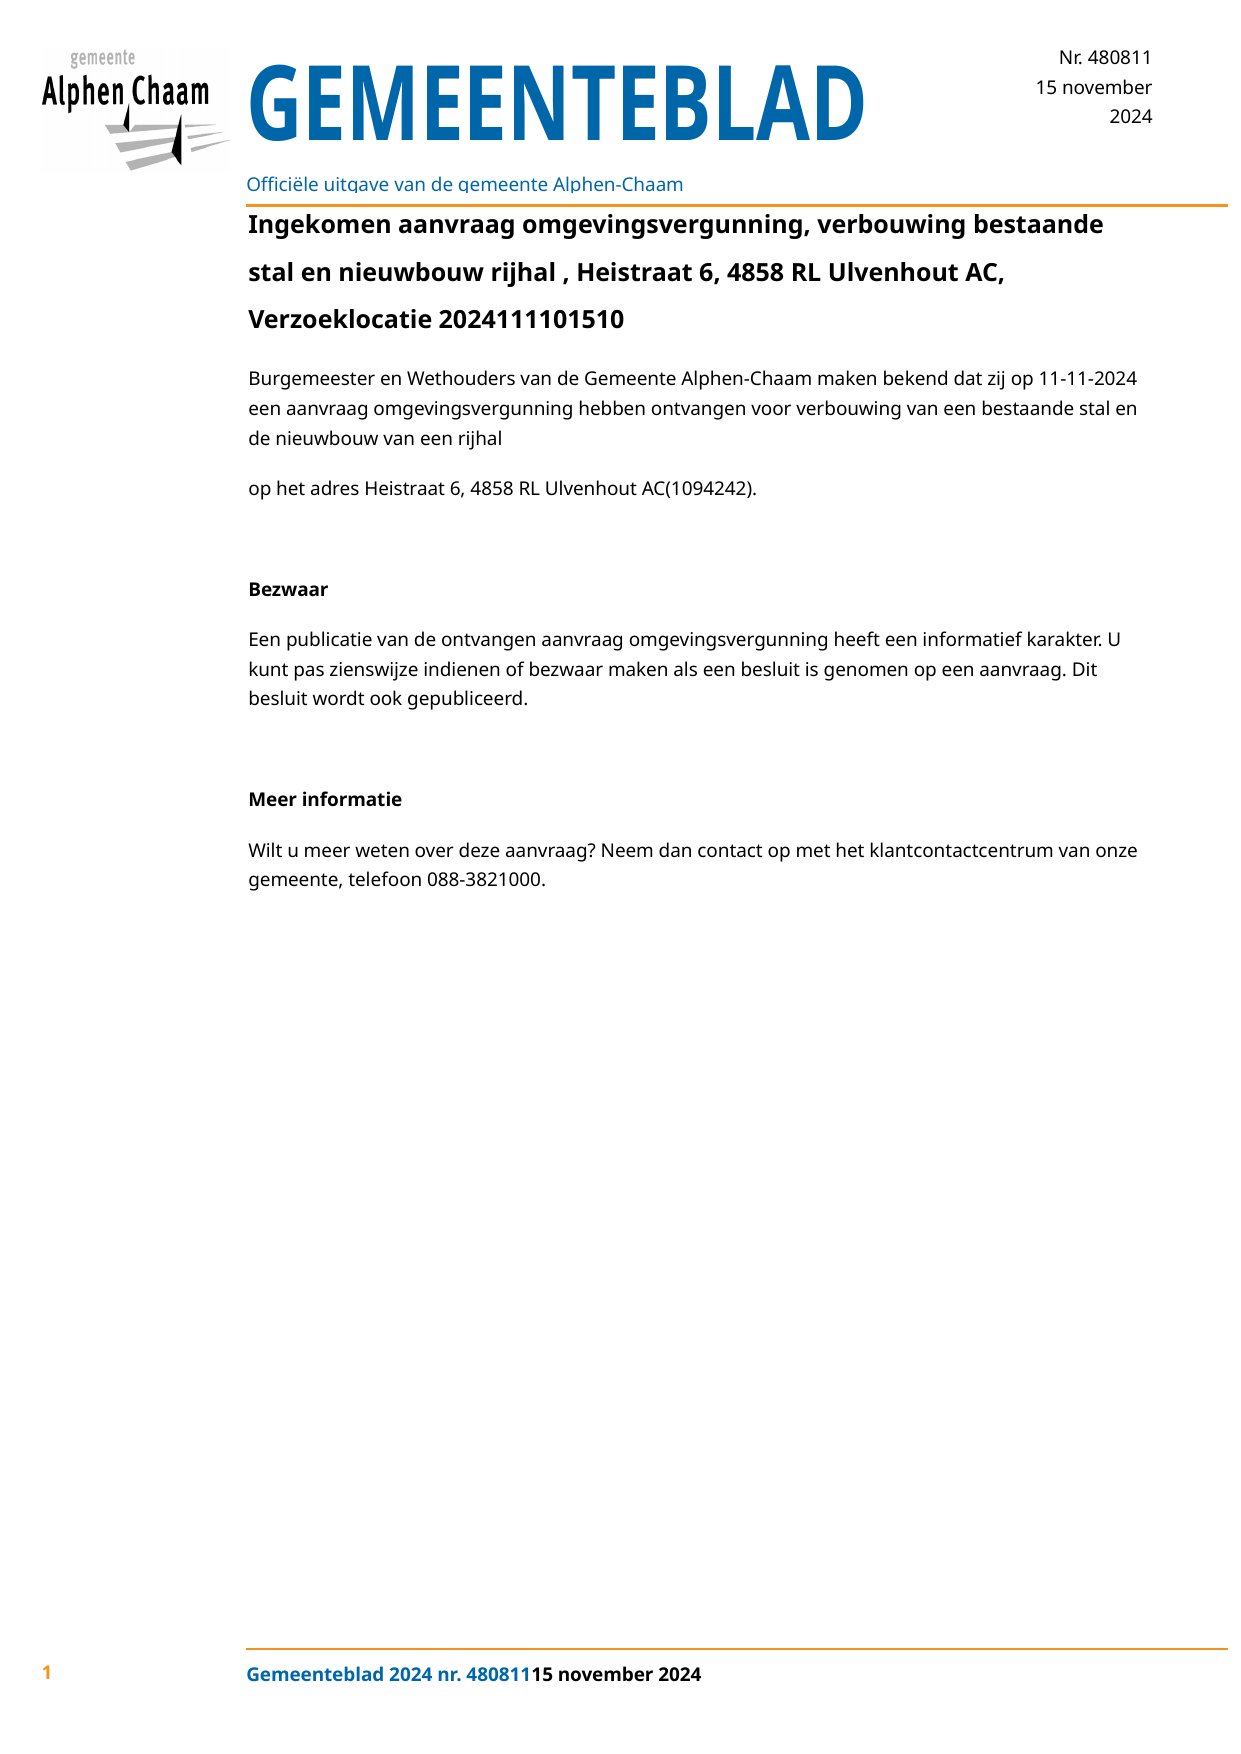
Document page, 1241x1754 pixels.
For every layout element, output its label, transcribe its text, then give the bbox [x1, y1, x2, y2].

text Meer informatie [248, 786, 1152, 812]
picture [41, 47, 231, 172]
text op het adres Heistraat 6, 4858 RL Ulvenhout AC(1094242). [248, 475, 1152, 501]
text Een publicatie van de ontvangen aanvraag omgevingsvergunning heeft een informatief karakter. U kunt pas zienswijze indienen of bezwaar maken als een besluit is genomen op een aanvraag. Dit besluit wordt ook gepubliceerd. [248, 626, 1152, 711]
text Burgemeester en Wethouders van de Gemeente Alphen-Chaam maken bekend dat zij op 11-11-2024 een aanvraag omgevingsvergunning hebben ontvangen voor verbouwing van een bestaande stal en de nieuwbouw van een rijhal [248, 366, 1152, 450]
text Bezwaar [248, 576, 1152, 602]
text Ingekomen aanvraag omgevingsvergunning, verbouwing bestaande stal en nieuwbouw rijhal , Heistraat 6, 4858 RL Ulvenhout AC, Verzoeklocatie 2024111101510 [248, 207, 1152, 336]
text Wilt u meer weten over deze aanvraag? Neem dan contact op met het klantcontactcentrum van onze gemeente, telefoon 088-3821000. [248, 837, 1152, 892]
